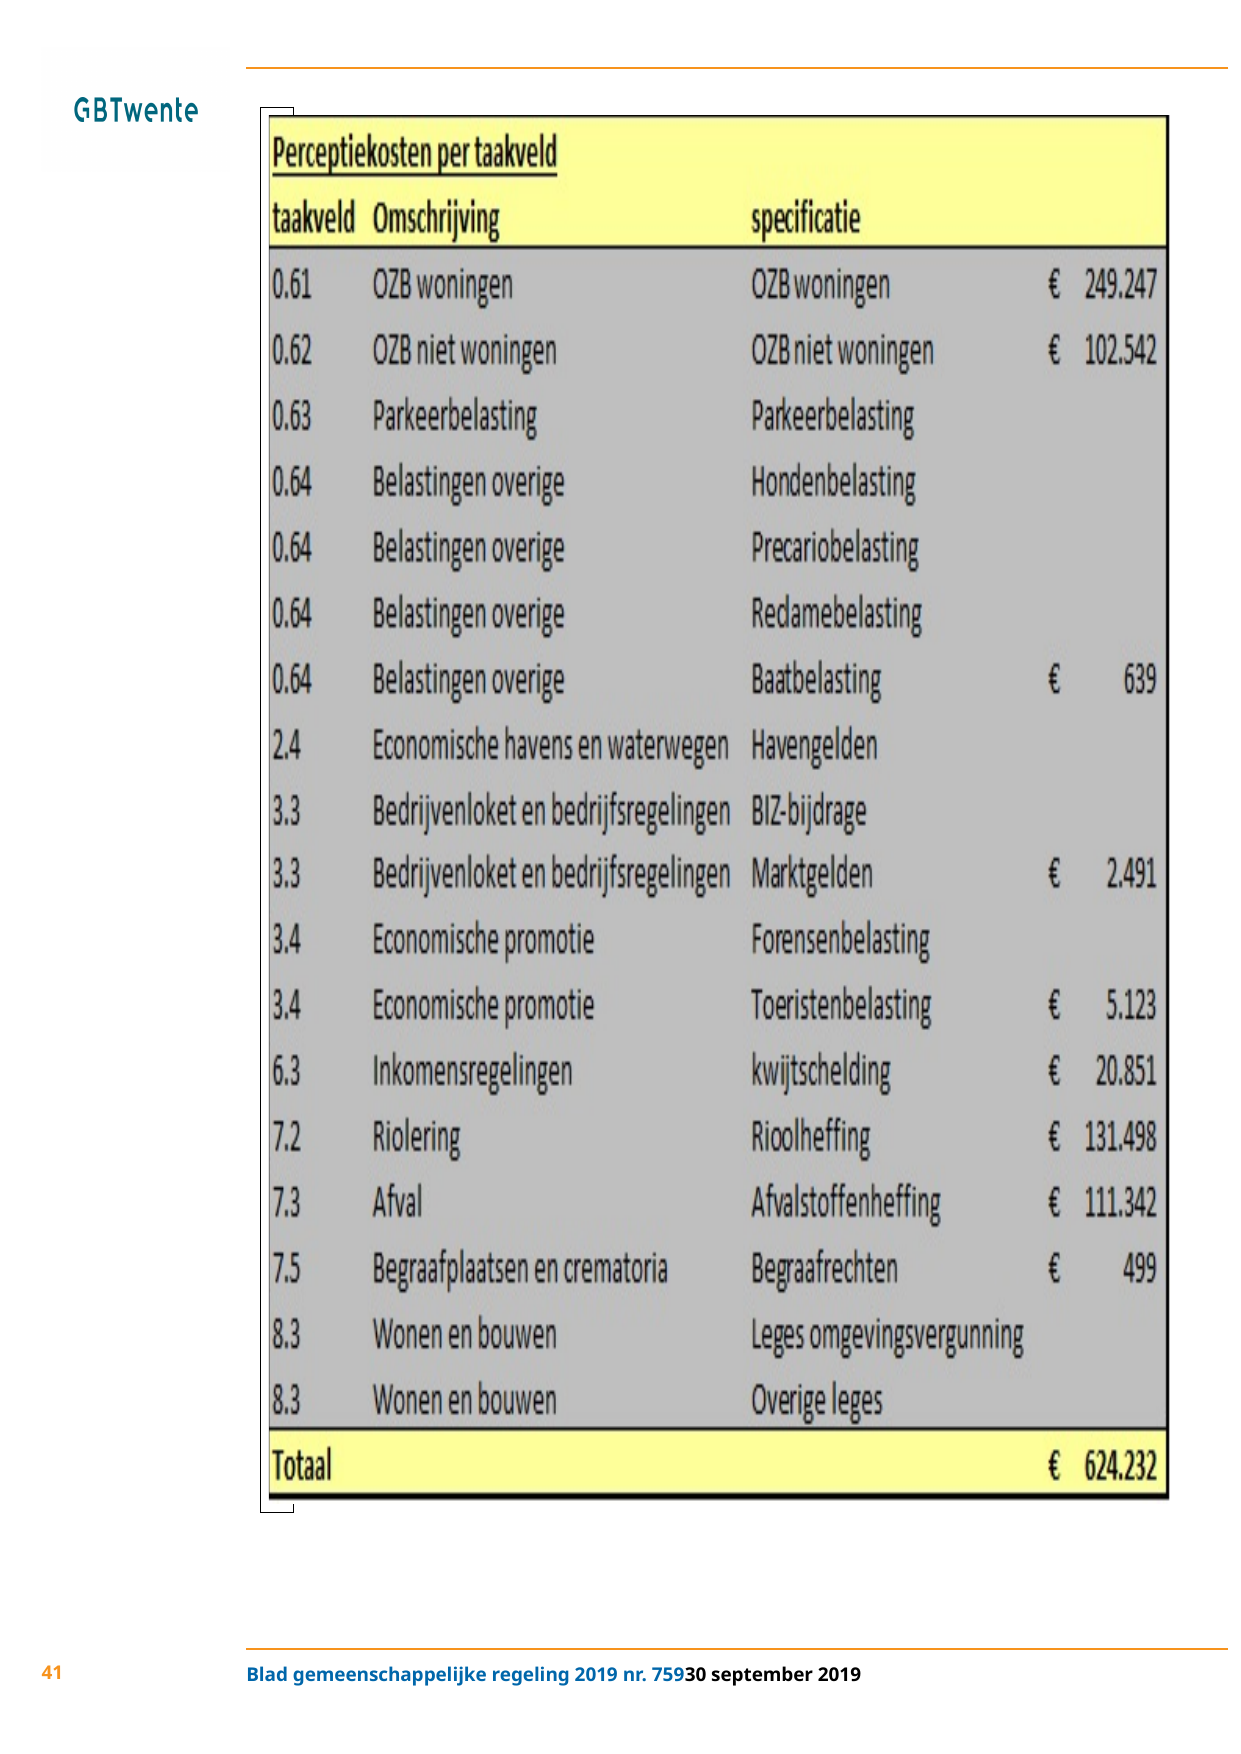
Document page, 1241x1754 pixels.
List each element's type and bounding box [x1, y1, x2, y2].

picture [268, 115, 1171, 1504]
picture [41, 47, 231, 172]
